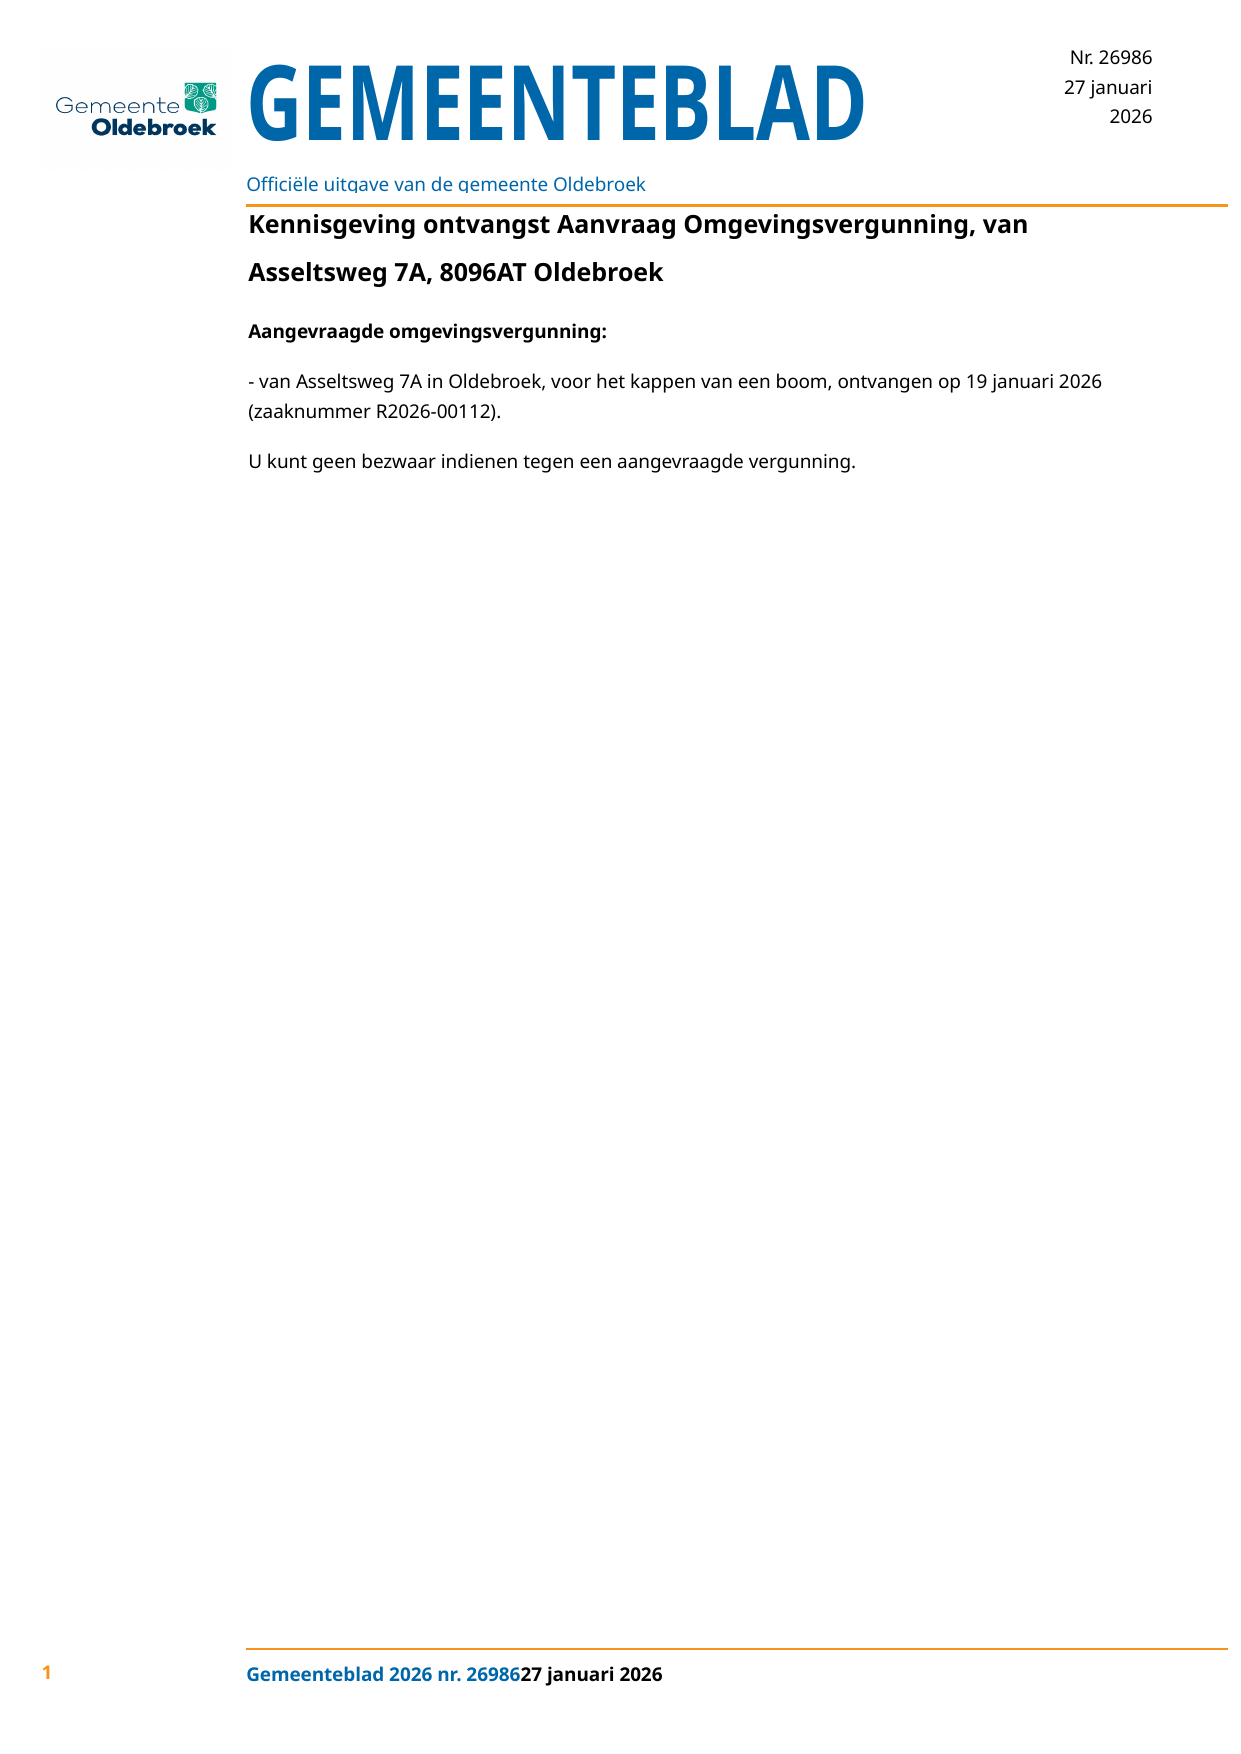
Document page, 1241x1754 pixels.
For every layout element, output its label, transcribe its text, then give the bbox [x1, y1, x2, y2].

text Aangevraagde omgevingsvergunning: [248, 318, 1152, 344]
text - van Asseltsweg 7A in Oldebroek, voor het kappen van een boom, ontvangen op 19 januari 2026 (zaaknummer R2026-00112). [248, 368, 1152, 424]
text U kunt geen bezwaar indienen tegen een aangevraagde vergunning. [248, 448, 1152, 474]
picture [41, 47, 231, 172]
text Kennisgeving ontvangst Aanvraag Omgevingsvergunning, van Asseltsweg 7A, 8096AT Oldebroek [248, 207, 1152, 288]
